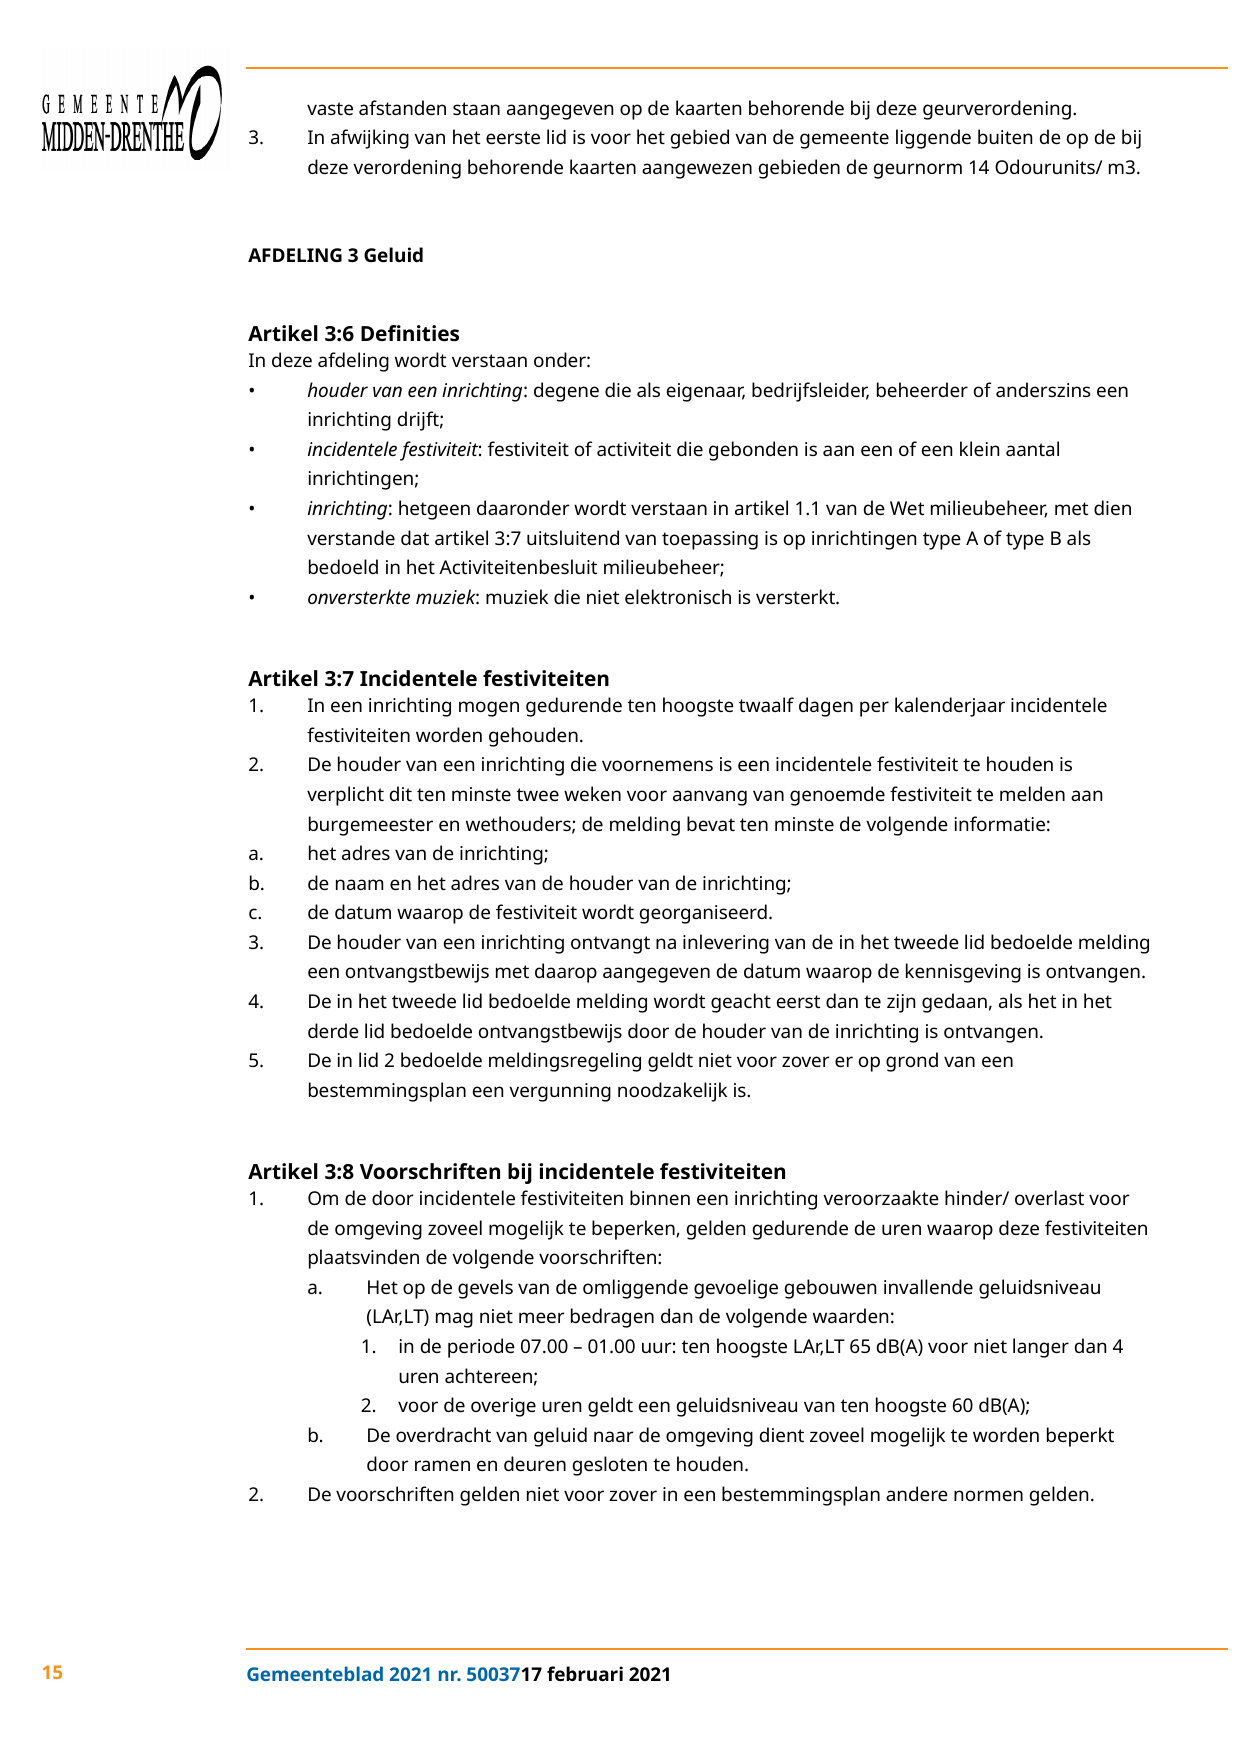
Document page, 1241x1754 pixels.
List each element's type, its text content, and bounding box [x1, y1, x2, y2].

text AFDELING 3 Geluid [248, 243, 1152, 268]
list de datum waarop de festiviteit wordt georganiseerd. [248, 899, 1152, 925]
text Artikel 3:7 Incidentele festiviteiten [248, 664, 1152, 692]
text Artikel 3:8 Voorschriften bij incidentele festiviteiten [248, 1157, 1152, 1185]
list in de periode 07.00 – 01.00 uur: ten hoogste LAr,LT 65 dB(A) voor niet langer dan 4 uren achtereen; [361, 1333, 1152, 1389]
list vaste afstanden staan aangegeven op de kaarten behorende bij deze geurverordening. [248, 95, 1152, 121]
list voor de overige uren geldt een geluidsniveau van ten hoogste 60 dB(A); [361, 1392, 1152, 1418]
list In een inrichting mogen gedurende ten hoogste twaalf dagen per kalenderjaar incidentele festiviteiten worden gehouden. [248, 692, 1152, 748]
list houder van een inrichting: degene die als eigenaar, bedrijfsleider, beheerder of anderszins een inrichting drijft; [248, 377, 1152, 432]
list De in lid 2 bedoelde meldingsregeling geldt niet voor zover er op grond van een bestemmingsplan een vergunning noodzakelijk is. [248, 1047, 1152, 1103]
list onversterkte muziek: muziek die niet elektronisch is versterkt. [248, 584, 1152, 610]
list De voorschriften gelden niet voor zover in een bestemmingsplan andere normen gelden. [248, 1481, 1152, 1507]
list het adres van de inrichting; [248, 840, 1152, 866]
list de naam en het adres van de houder van de inrichting; [248, 870, 1152, 896]
text Artikel 3:6 Definities [248, 319, 1152, 347]
text In deze afdeling wordt verstaan onder: [248, 347, 1152, 373]
list In afwijking van het eerste lid is voor het gebied van de gemeente liggende buiten de op de bij deze verordening behorende kaarten aangewezen gebieden de geurnorm 14 Odourunits/ m3. [248, 124, 1152, 180]
list De houder van een inrichting die voornemens is een incidentele festiviteit te houden is verplicht dit ten minste twee weken voor aanvang van genoemde festiviteit te melden aan burgemeester en wethouders; de melding bevat ten minste de volgende informatie: [248, 752, 1152, 836]
list De in het tweede lid bedoelde melding wordt geacht eerst dan te zijn gedaan, als het in het derde lid bedoelde ontvangstbewijs door de houder van de inrichting is ontvangen. [248, 988, 1152, 1043]
list De houder van een inrichting ontvangt na inlevering van de in het tweede lid bedoelde melding een ontvangstbewijs met daarop aangegeven de datum waarop de kennisgeving is ontvangen. [248, 929, 1152, 984]
picture [41, 47, 231, 172]
list Om de door incidentele festiviteiten binnen een inrichting veroorzaakte hinder/ overlast voor de omgeving zoveel mogelijk te beperken, gelden gedurende de uren waarop deze festiviteiten plaatsvinden de volgende voorschriften: [248, 1185, 1152, 1270]
list incidentele festiviteit: festiviteit of activiteit die gebonden is aan een of een klein aantal inrichtingen; [248, 436, 1152, 491]
list Het op de gevels van de omliggende gevoelige gebouwen invallende geluidsniveau (LAr,LT) mag niet meer bedragen dan de volgende waarden: [307, 1274, 1152, 1329]
list inrichting: hetgeen daaronder wordt verstaan in artikel 1.1 van de Wet milieubeheer, met dien verstande dat artikel 3:7 uitsluitend van toepassing is op inrichtingen type A of type B als bedoeld in het Activiteitenbesluit milieubeheer; [248, 495, 1152, 580]
list De overdracht van geluid naar de omgeving dient zoveel mogelijk te worden beperkt door ramen en deuren gesloten te houden. [307, 1422, 1152, 1477]
